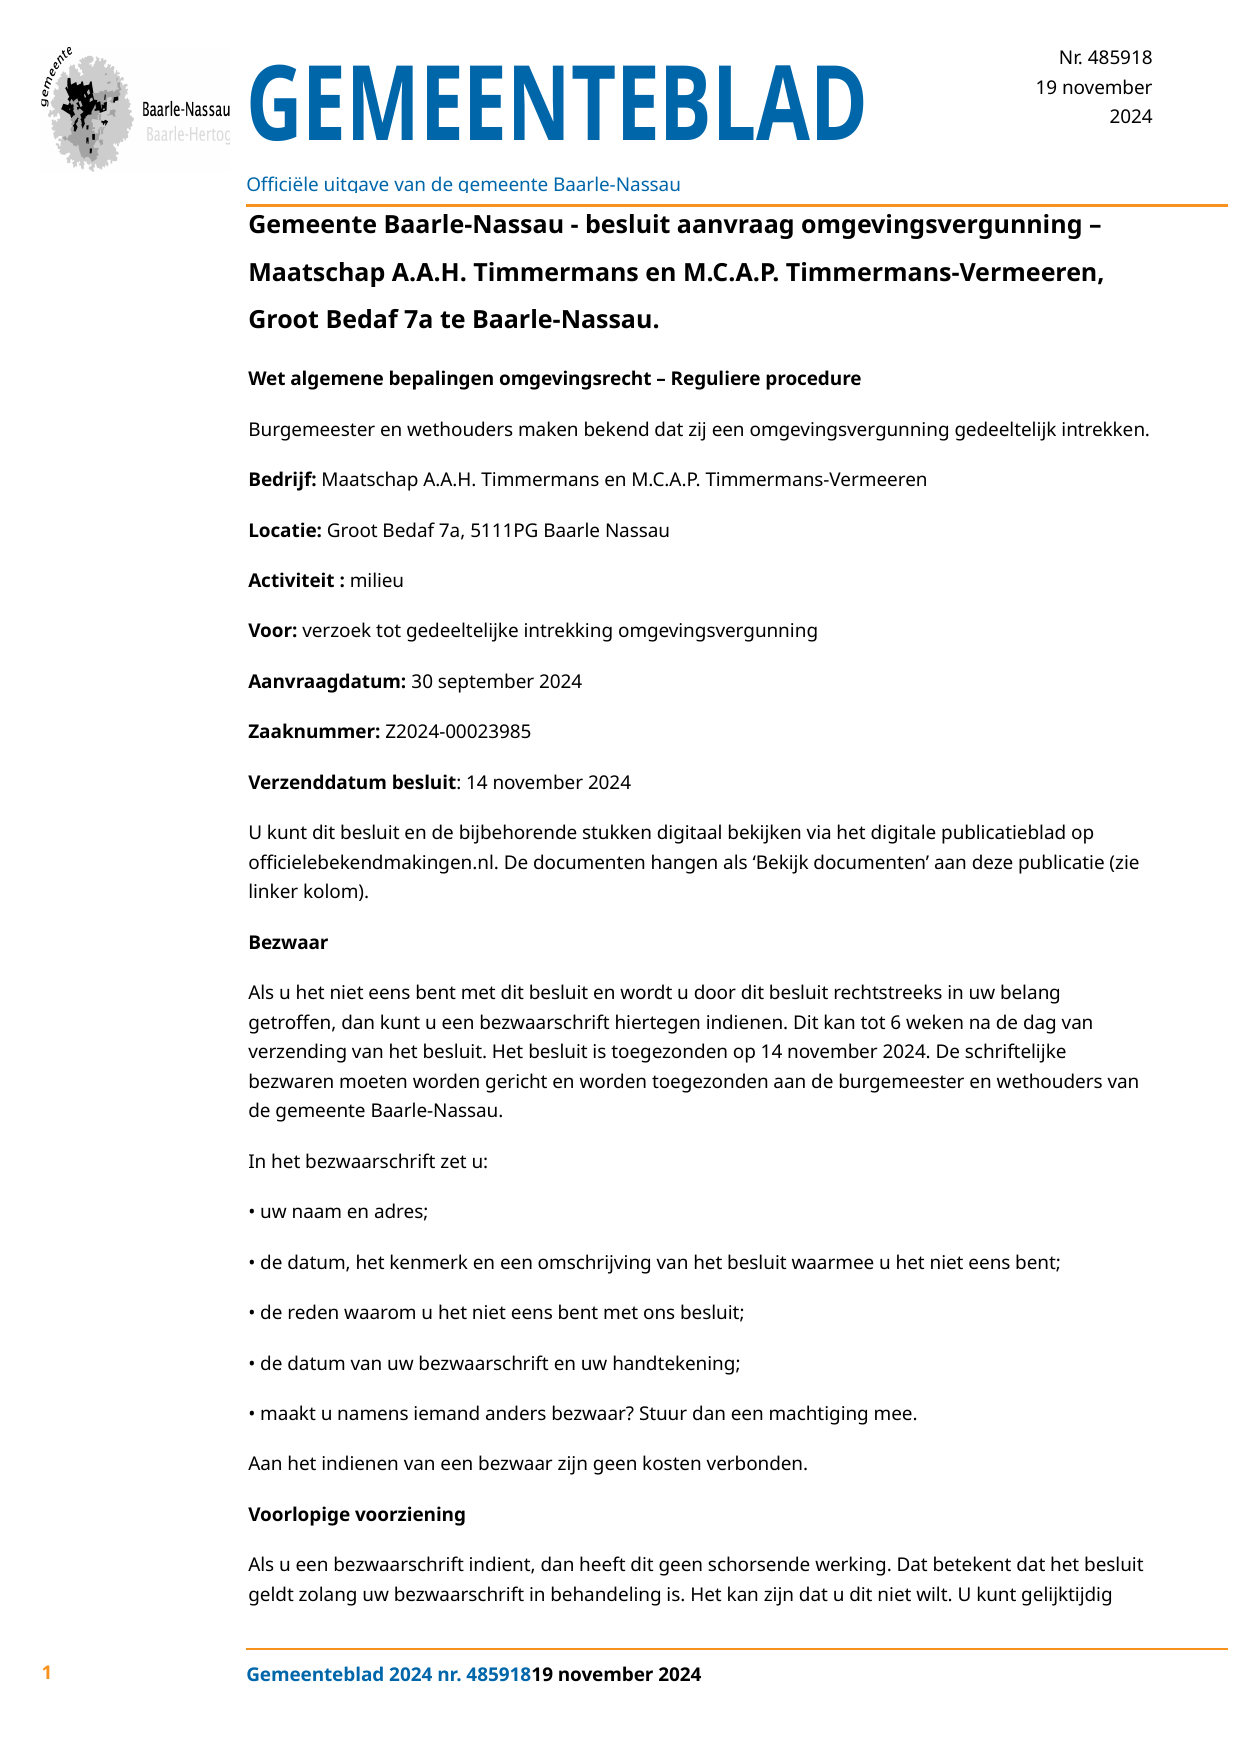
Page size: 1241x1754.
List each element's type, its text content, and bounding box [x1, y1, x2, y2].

text Als u het niet eens bent met dit besluit en wordt u door dit besluit rechtstreeks in uw belang getroffen, dan kunt u een bezwaarschrift hiertegen indienen. Dit kan tot 6 weken na de dag van verzending van het besluit. Het besluit is toegezonden op 14 november 2024. De schriftelijke bezwaren moeten worden gericht en worden toegezonden aan de burgemeester en wethouders van de gemeente Baarle-Nassau. [248, 979, 1152, 1123]
text Burgemeester en wethouders maken bekend dat zij een omgevingsvergunning gedeeltelijk intrekken. [248, 416, 1152, 442]
text Bedrijf: Maatschap A.A.H. Timmermans en M.C.A.P. Timmermans-Vermeeren [248, 466, 1152, 492]
text • de reden waarom u het niet eens bent met ons besluit; [248, 1299, 1152, 1325]
text Aanvraagdatum: 30 september 2024 [248, 668, 1152, 694]
text Wet algemene bepalingen omgevingsrecht – Reguliere procedure [248, 366, 1152, 391]
text Bezwaar [248, 929, 1152, 954]
text Voor: verzoek tot gedeeltelijke intrekking omgevingsvergunning [248, 618, 1152, 643]
text • maakt u namens iemand anders bezwaar? Stuur dan een machtiging mee. [248, 1400, 1152, 1426]
text • de datum van uw bezwaarschrift en uw handtekening; [248, 1350, 1152, 1375]
text Gemeente Baarle-Nassau - besluit aanvraag omgevingsvergunning – Maatschap A.A.H. Timmermans en M.C.A.P. Timmermans-Vermeeren, Groot Bedaf 7a te Baarle-Nassau. [248, 207, 1152, 336]
picture [41, 47, 231, 172]
text Verzenddatum besluit: 14 november 2024 [248, 769, 1152, 794]
text • de datum, het kenmerk en een omschrijving van het besluit waarmee u het niet eens bent; [248, 1249, 1152, 1274]
text U kunt dit besluit en de bijbehorende stukken digitaal bekijken via het digitale publicatieblad op officielebekendmakingen.nl. De documenten hangen als ‘Bekijk documenten’ aan deze publicatie (zie linker kolom). [248, 819, 1152, 904]
text Zaaknummer: Z2024-00023985 [248, 718, 1152, 744]
text • uw naam en adres; [248, 1198, 1152, 1224]
text In het bezwaarschrift zet u: [248, 1148, 1152, 1174]
text Aan het indienen van een bezwaar zijn geen kosten verbonden. [248, 1451, 1152, 1476]
text Als u een bezwaarschrift indient, dan heeft dit geen schorsende werking. Dat betekent dat het besluit geldt zolang uw bezwaarschrift in behandeling is. Het kan zijn dat u dit niet wilt. U kunt gelijktijdig [248, 1551, 1152, 1607]
text Locatie: Groot Bedaf 7a, 5111PG Baarle Nassau [248, 517, 1152, 542]
text Activiteit : milieu [248, 567, 1152, 593]
text Voorlopige voorziening [248, 1501, 1152, 1527]
